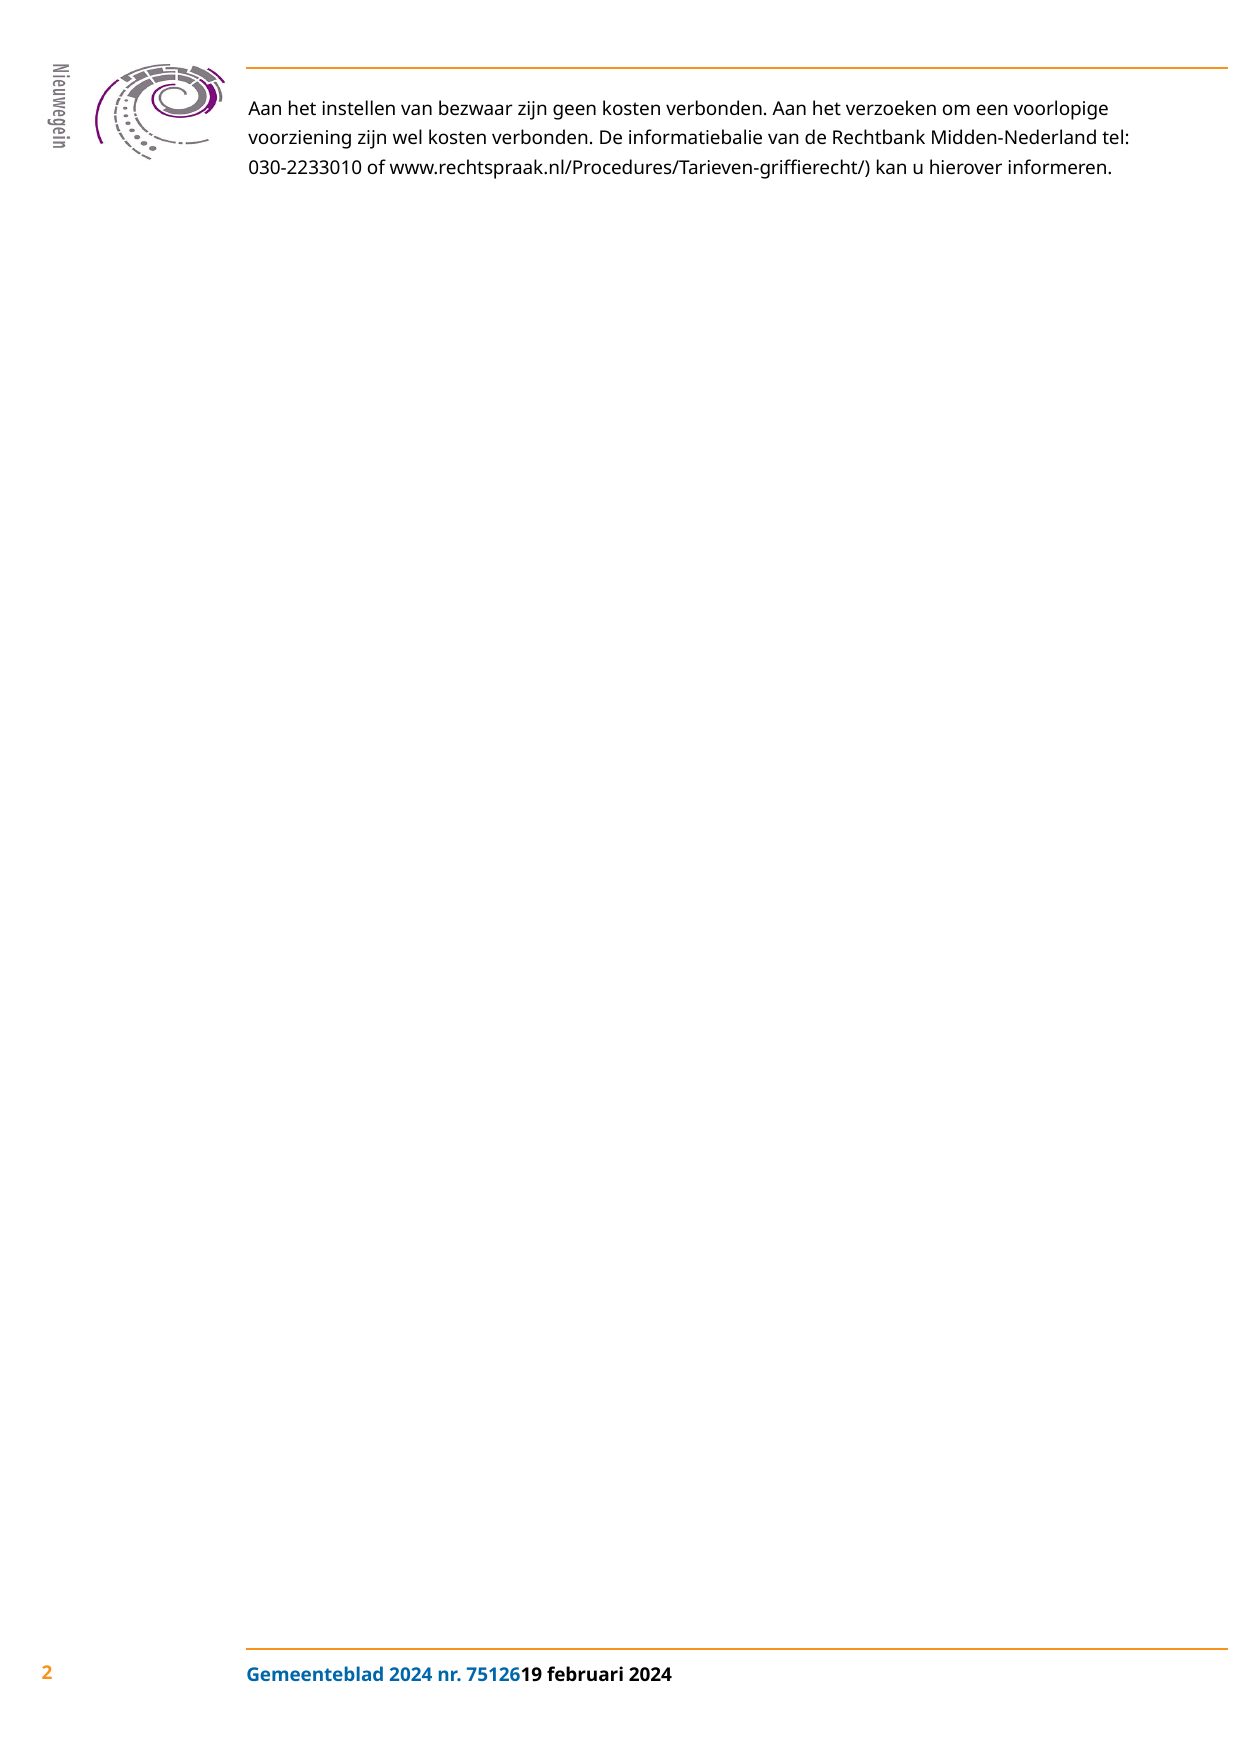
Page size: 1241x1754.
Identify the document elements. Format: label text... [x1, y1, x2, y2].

text Aan het instellen van bezwaar zijn geen kosten verbonden. Aan het verzoeken om een voorlopige voorziening zijn wel kosten verbonden. De informatiebalie van de Rechtbank Midden-Nederland tel: 030-2233010 of www.rechtspraak.nl/Procedures/Tarieven-griffierecht/) kan u hierover informeren. [248, 95, 1152, 180]
picture [41, 47, 231, 172]
